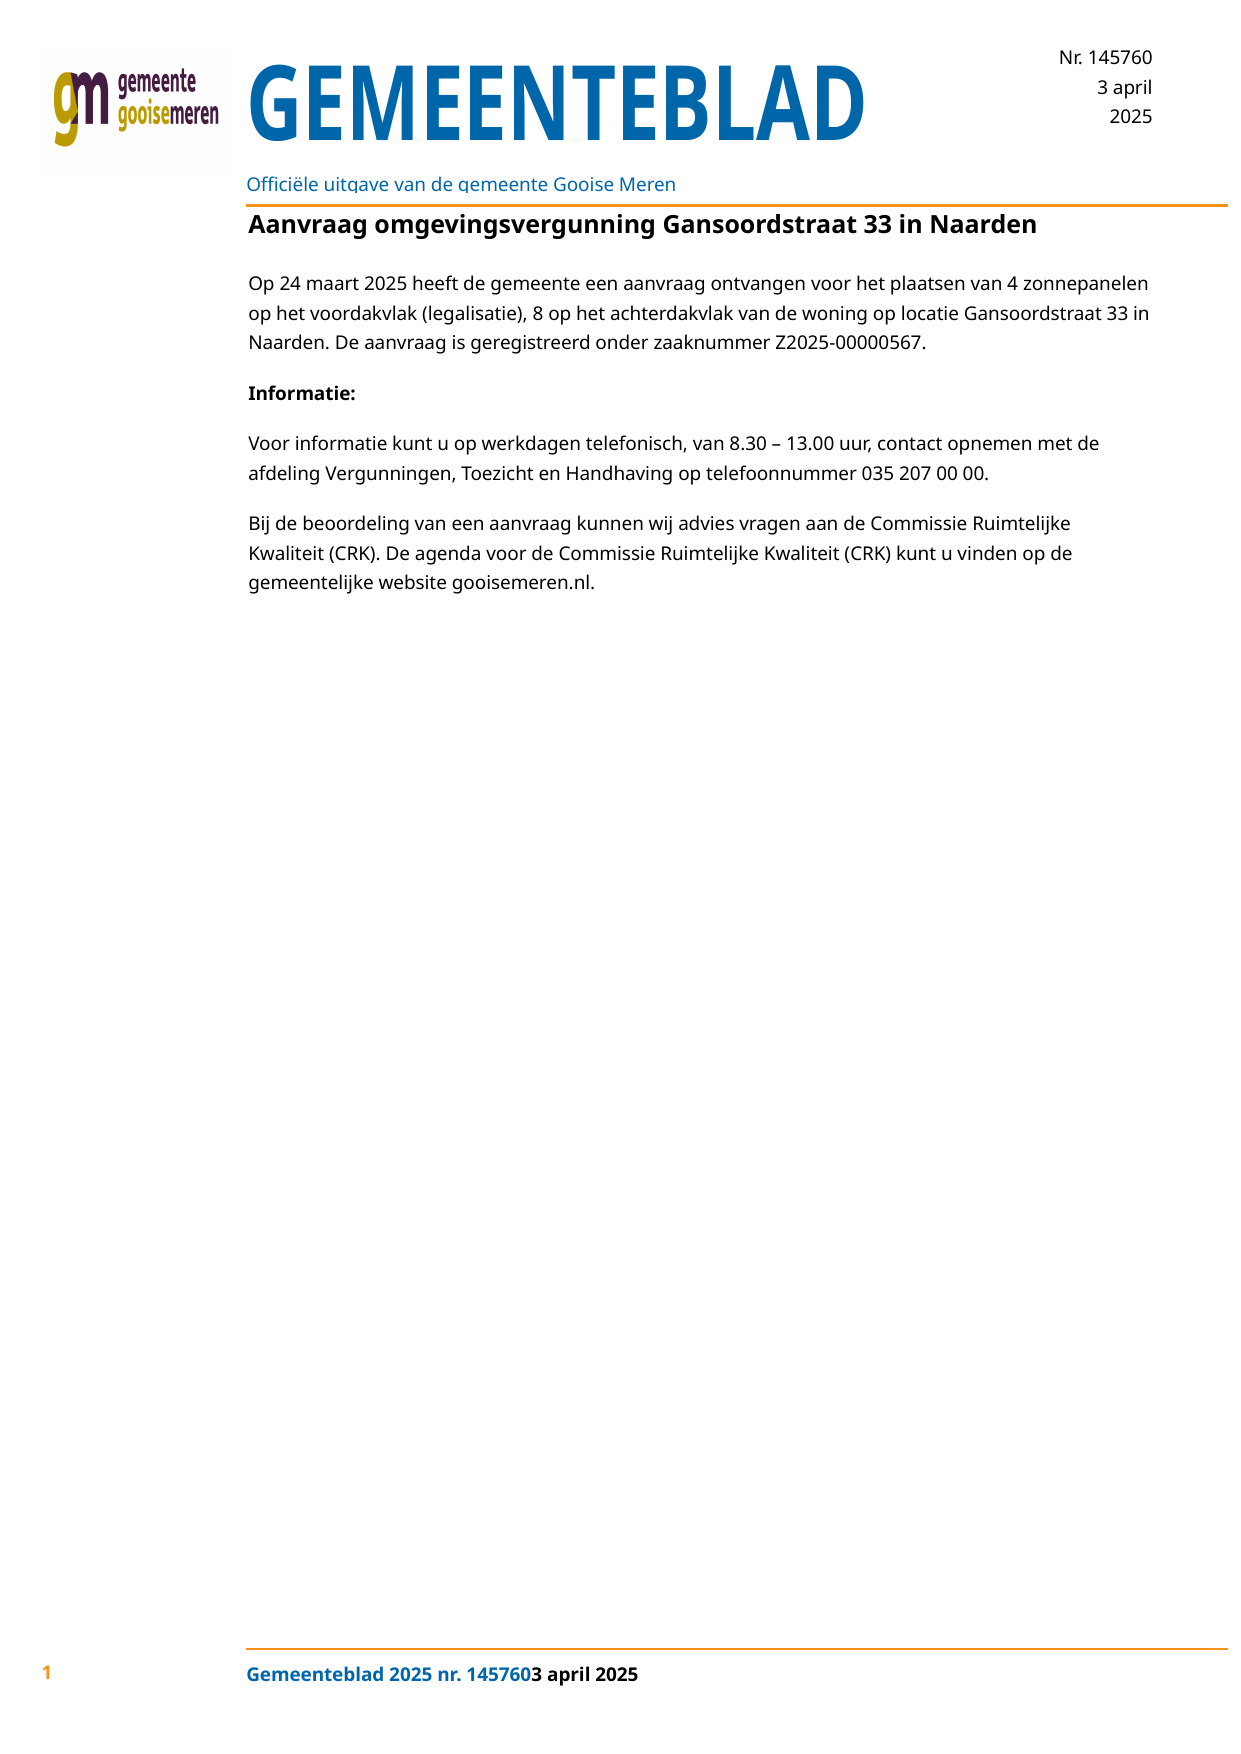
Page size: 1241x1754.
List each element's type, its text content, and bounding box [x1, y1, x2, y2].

text Op 24 maart 2025 heeft de gemeente een aanvraag ontvangen voor het plaatsen van 4 zonnepanelen op het voordakvlak (legalisatie), 8 op het achterdakvlak van de woning op locatie Gansoordstraat 33 in Naarden. De aanvraag is geregistreerd onder zaaknummer Z2025-00000567. [248, 270, 1152, 355]
picture [41, 47, 231, 172]
text Aanvraag omgevingsvergunning Gansoordstraat 33 in Naarden [248, 207, 1152, 241]
text Bij de beoordeling van een aanvraag kunnen wij advies vragen aan de Commissie Ruimtelijke Kwaliteit (CRK). De agenda voor de Commissie Ruimtelijke Kwaliteit (CRK) kunt u vinden op de gemeentelijke website gooisemeren.nl. [248, 510, 1152, 595]
text Voor informatie kunt u op werkdagen telefonisch, van 8.30 – 13.00 uur, contact opnemen met de afdeling Vergunningen, Toezicht en Handhaving op telefoonnummer 035 207 00 00. [248, 430, 1152, 486]
text Informatie: [248, 380, 1152, 406]
